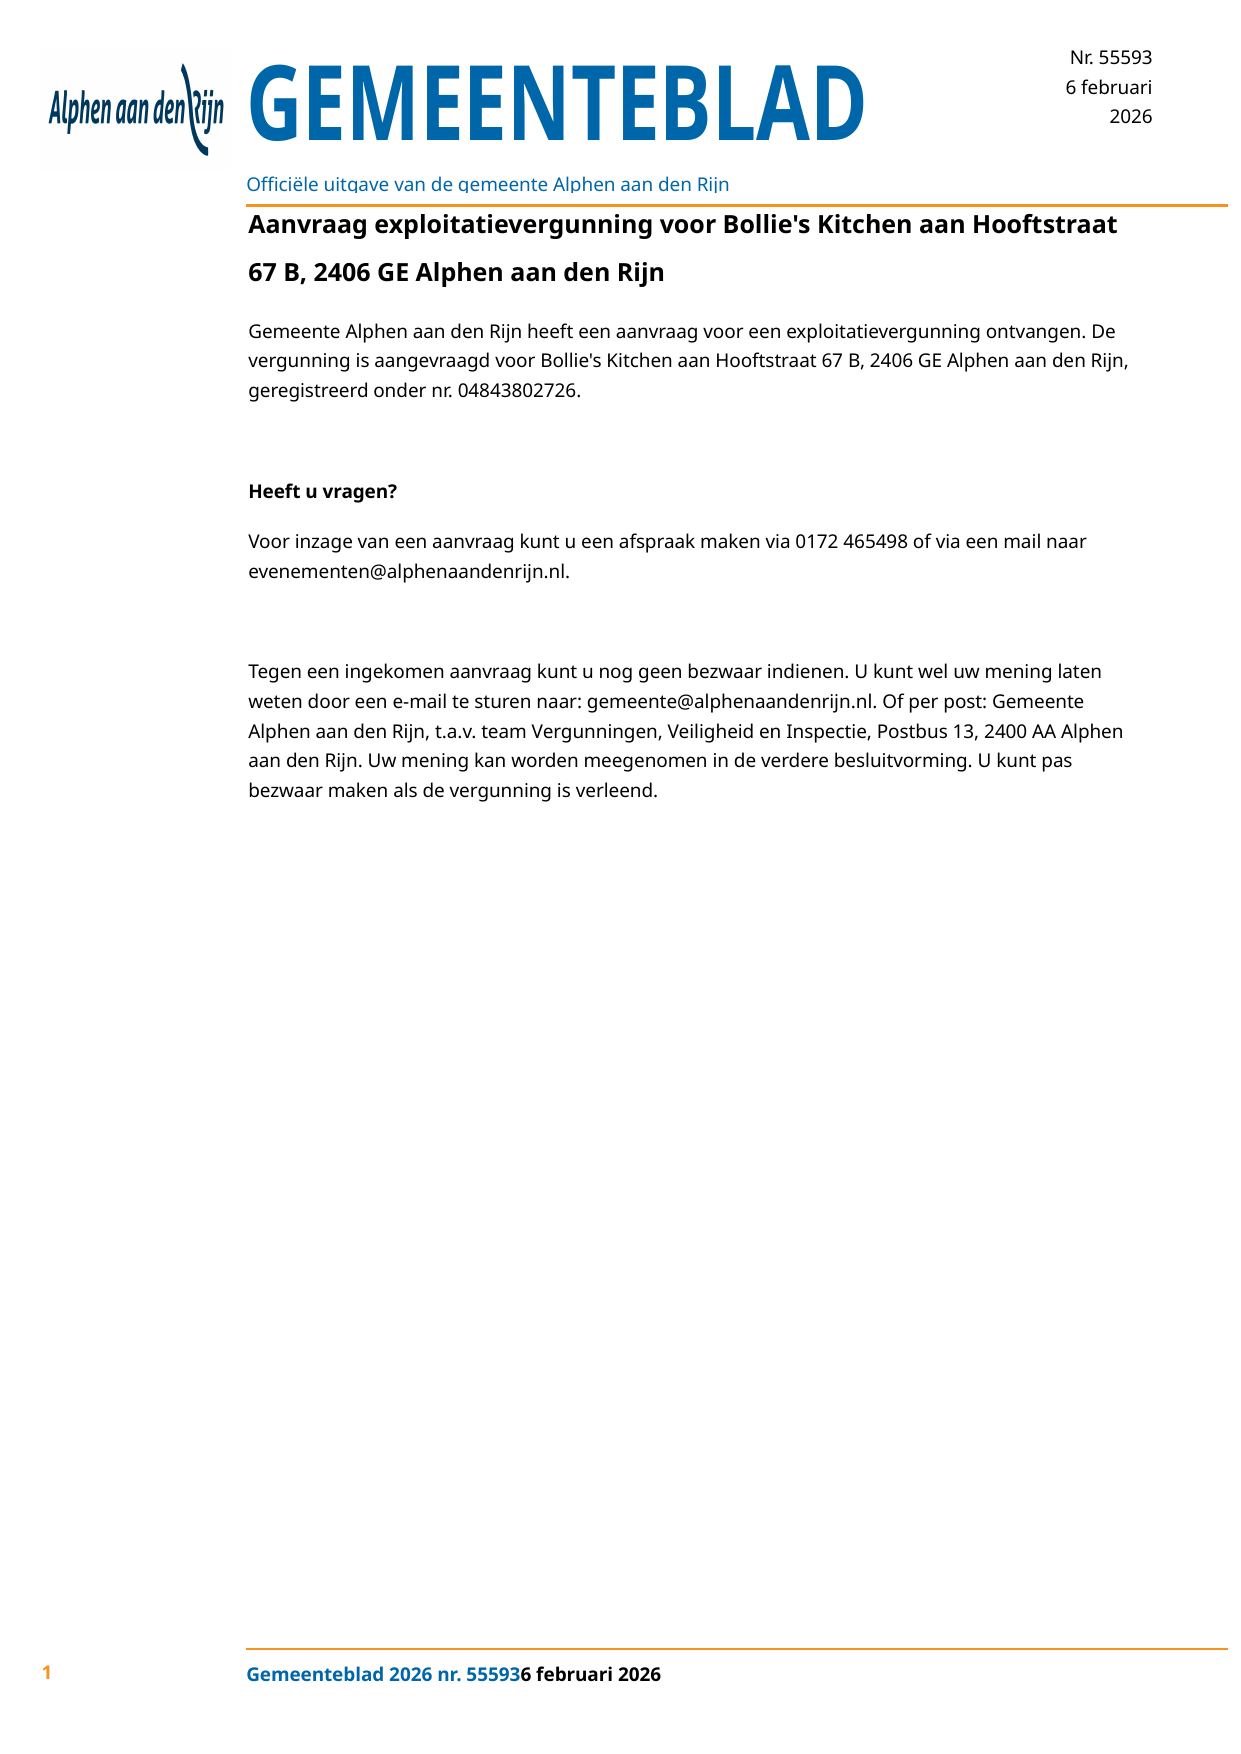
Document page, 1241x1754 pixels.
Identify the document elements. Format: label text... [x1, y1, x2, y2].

text Gemeente Alphen aan den Rijn heeft een aanvraag voor een exploitatievergunning ontvangen. De vergunning is aangevraagd voor Bollie's Kitchen aan Hooftstraat 67 B, 2406 GE Alphen aan den Rijn, geregistreerd onder nr. 04843802726. [248, 318, 1152, 403]
text Aanvraag exploitatievergunning voor Bollie's Kitchen aan Hooftstraat 67 B, 2406 GE Alphen aan den Rijn [248, 207, 1152, 288]
text Tegen een ingekomen aanvraag kunt u nog geen bezwaar indienen. U kunt wel uw mening laten weten door een e-mail te sturen naar: gemeente@alphenaandenrijn.nl. Of per post: Gemeente Alphen aan den Rijn, t.a.v. team Vergunningen, Veiligheid en Inspectie, Postbus 13, 2400 AA Alphen aan den Rijn. Uw mening kan worden meegenomen in de verdere besluitvorming. U kunt pas bezwaar maken als de vergunning is verleend. [248, 659, 1152, 803]
text Heeft u vragen? [248, 478, 1152, 504]
text Voor inzage van een aanvraag kunt u een afspraak maken via 0172 465498 of via een mail naar evenementen@alphenaandenrijn.nl. [248, 528, 1152, 584]
picture [41, 47, 231, 172]
